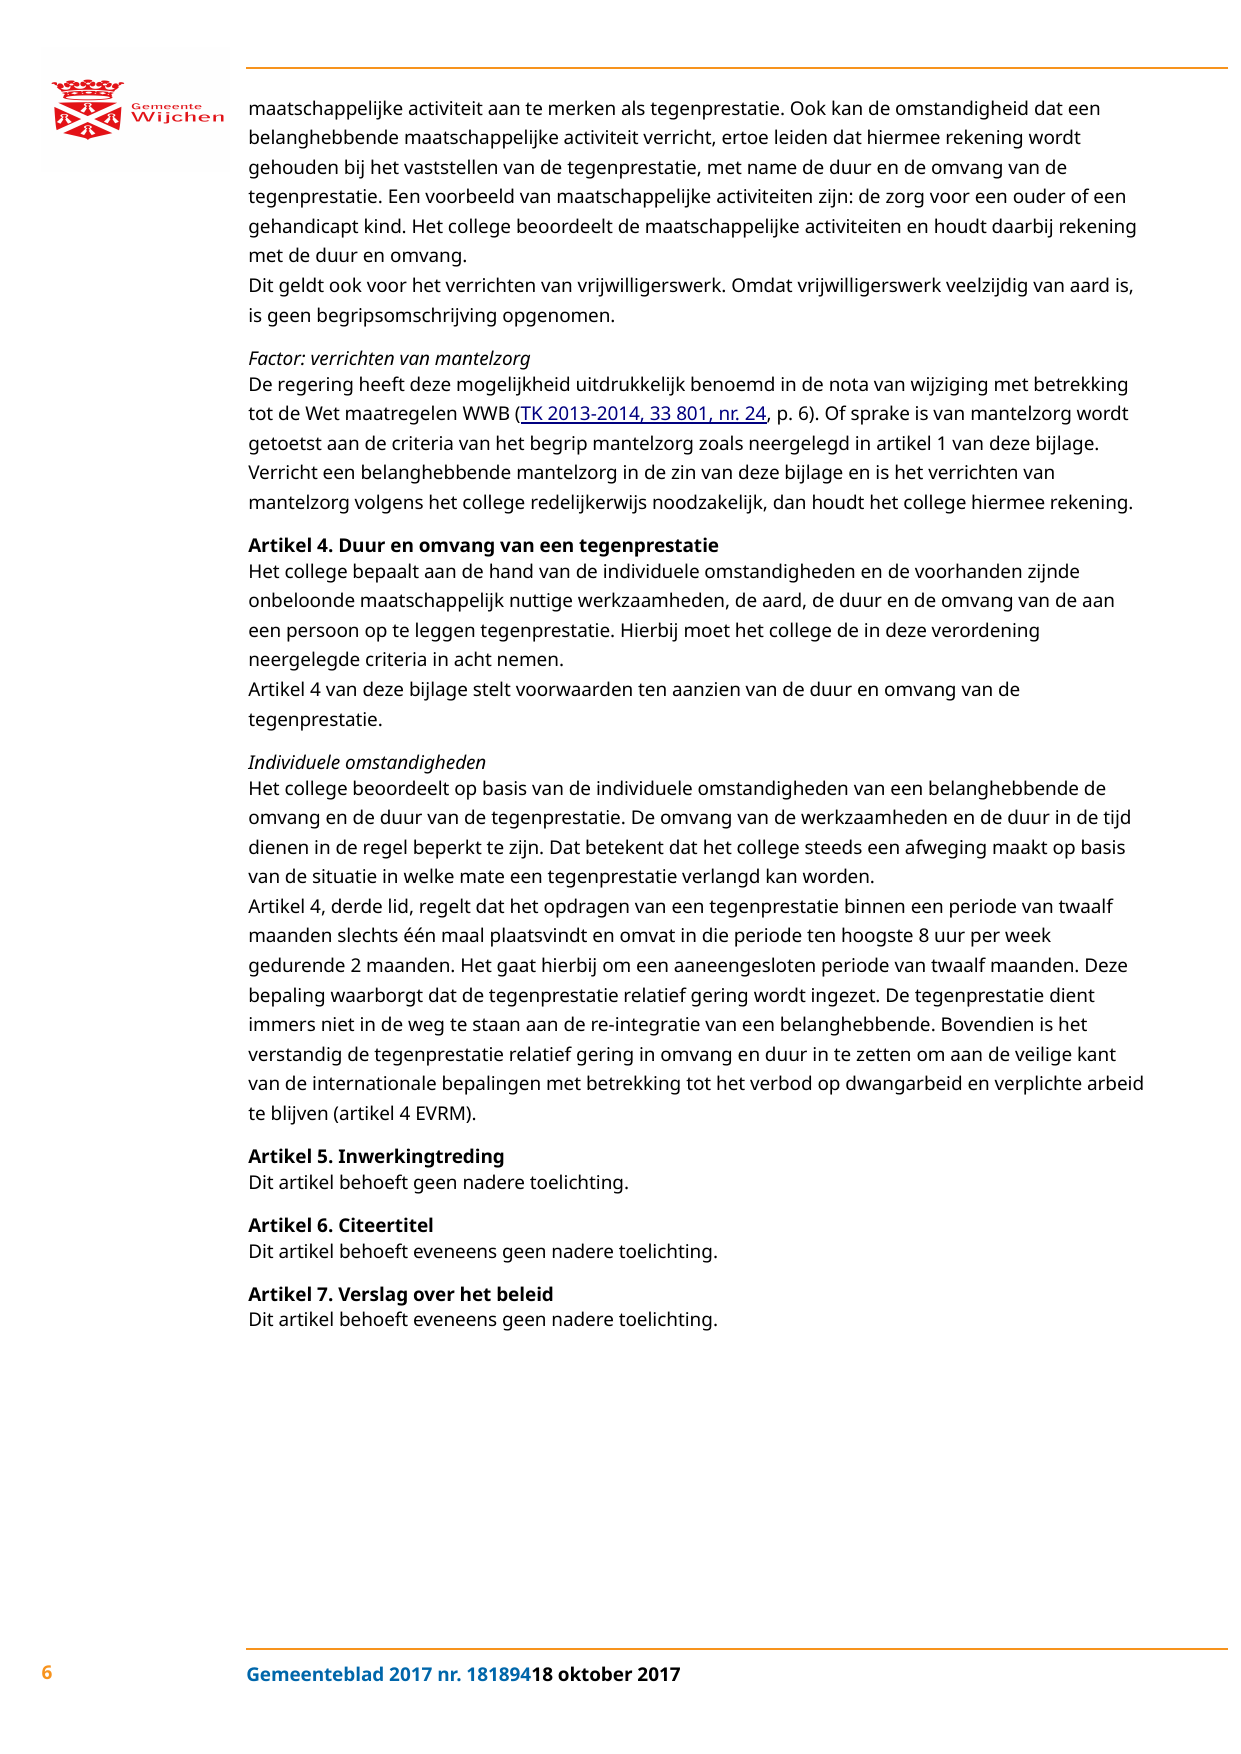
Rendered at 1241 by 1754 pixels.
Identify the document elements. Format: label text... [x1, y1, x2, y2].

text Artikel 4, derde lid, regelt dat het opdragen van een tegenprestatie binnen een periode van twaalf maanden slechts één maal plaatsvindt en omvat in die periode ten hoogste 8 uur per week gedurende 2 maanden. Het gaat hierbij om een aaneengesloten periode van twaalf maanden. Deze bepaling waarborgt dat de tegenprestatie relatief gering wordt ingezet. De tegenprestatie dient immers niet in de weg te staan aan de re-integratie van een belanghebbende. Bovendien is het verstandig de tegenprestatie relatief gering in omvang en duur in te zetten om aan de veilige kant van de internationale bepalingen met betrekking tot het verbod op dwangarbeid en verplichte arbeid te blijven (artikel 4 EVRM). [248, 893, 1152, 1126]
text Factor: verrichten van mantelzorg [248, 345, 1152, 371]
text Artikel 4 van deze bijlage stelt voorwaarden ten aanzien van de duur en omvang van de tegenprestatie. [248, 676, 1152, 732]
text Het college bepaalt aan de hand van de individuele omstandigheden en de voorhanden zijnde onbeloonde maatschappelijk nuttige werkzaamheden, de aard, de duur en de omvang van de aan een persoon op te leggen tegenprestatie. Hierbij moet het college de in deze verordening neergelegde criteria in acht nemen. [248, 558, 1152, 672]
text Artikel 6. Citeertitel [248, 1212, 1152, 1238]
text Artikel 5. Inwerkingtreding [248, 1143, 1152, 1169]
text Individuele omstandigheden [248, 749, 1152, 775]
text Artikel 7. Verslag over het beleid [248, 1281, 1152, 1307]
text Dit artikel behoeft eveneens geen nadere toelichting. [248, 1238, 1152, 1263]
text Dit artikel behoeft geen nadere toelichting. [248, 1169, 1152, 1195]
text Artikel 4. Duur en omvang van een tegenprestatie [248, 532, 1152, 558]
text Dit geldt ook voor het verrichten van vrijwilligerswerk. Omdat vrijwilligerswerk veelzijdig van aard is, is geen begripsomschrijving opgenomen. [248, 272, 1152, 328]
text maatschappelijke activiteit aan te merken als tegenprestatie. Ook kan de omstandigheid dat een belanghebbende maatschappelijke activiteit verricht, ertoe leiden dat hiermee rekening wordt gehouden bij het vaststellen van de tegenprestatie, met name de duur en de omvang van de tegenprestatie. Een voorbeeld van maatschappelijke activiteiten zijn: de zorg voor een ouder of een gehandicapt kind. Het college beoordeelt de maatschappelijke activiteiten en houdt daarbij rekening met de duur en omvang. [248, 95, 1152, 268]
text Het college beoordeelt op basis van de individuele omstandigheden van een belanghebbende de omvang en de duur van de tegenprestatie. De omvang van de werkzaamheden en de duur in de tijd dienen in de regel beperkt te zijn. Dat betekent dat het college steeds een afweging maakt op basis van de situatie in welke mate een tegenprestatie verlangd kan worden. [248, 775, 1152, 889]
text Dit artikel behoeft eveneens geen nadere toelichting. [248, 1307, 1152, 1332]
picture [41, 47, 231, 172]
text De regering heeft deze mogelijkheid uitdrukkelijk benoemd in de nota van wijziging met betrekking tot de Wet maatregelen WWB (TK 2013-2014, 33 801, nr. 24, p. 6). Of sprake is van mantelzorg wordt getoetst aan de criteria van het begrip mantelzorg zoals neergelegd in artikel 1 van deze bijlage. Verricht een belanghebbende mantelzorg in de zin van deze bijlage en is het verrichten van mantelzorg volgens het college redelijkerwijs noodzakelijk, dan houdt het college hiermee rekening. [248, 371, 1152, 515]
